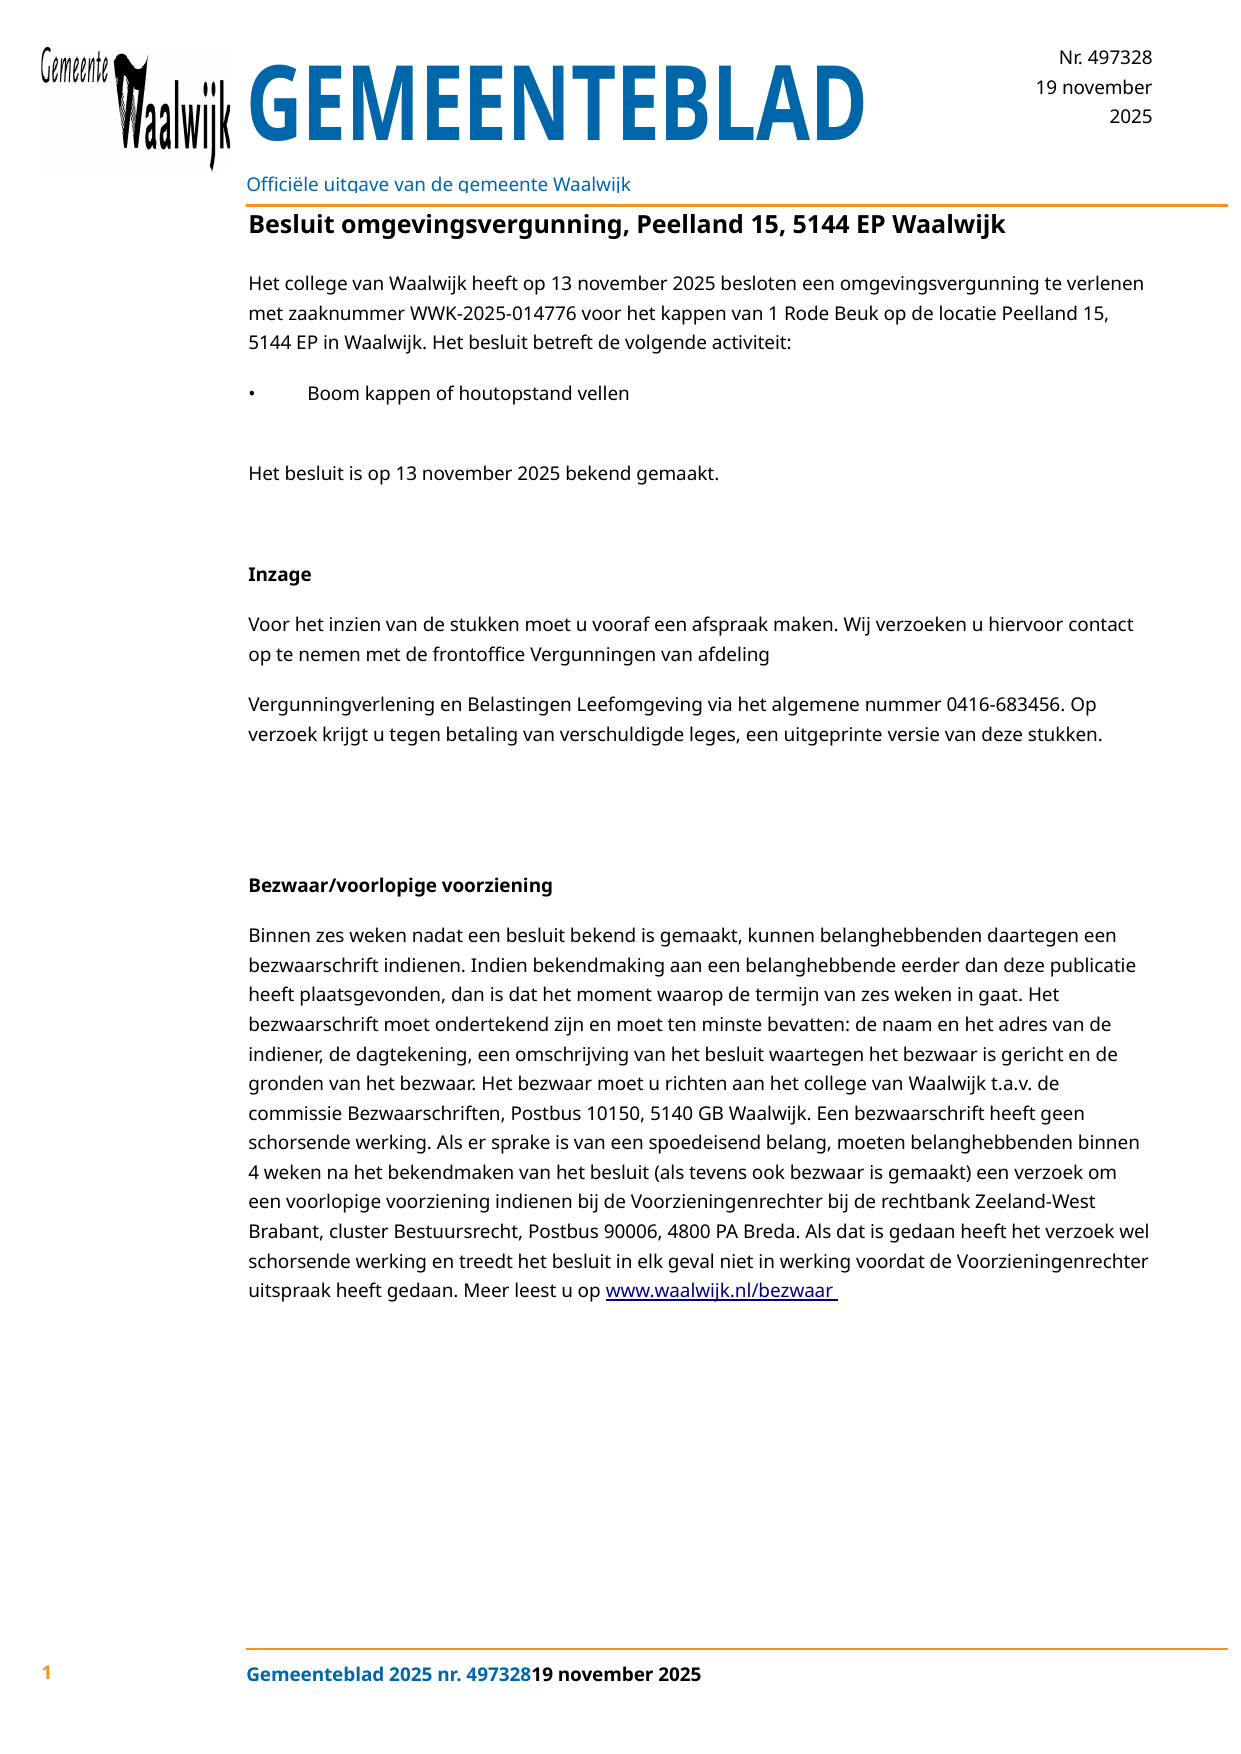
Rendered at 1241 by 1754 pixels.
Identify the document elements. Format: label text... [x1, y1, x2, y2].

text Inzage [248, 561, 1152, 586]
text Binnen zes weken nadat een besluit bekend is gemaakt, kunnen belanghebbenden daartegen een bezwaarschrift indienen. Indien bekendmaking aan een belanghebbende eerder dan deze publicatie heeft plaatsgevonden, dan is dat het moment waarop de termijn van zes weken in gaat. Het bezwaarschrift moet ondertekend zijn en moet ten minste bevatten: de naam en het adres van de indiener, de dagtekening, een omschrijving van het besluit waartegen het bezwaar is gericht en de gronden van het bezwaar. Het bezwaar moet u richten aan het college van Waalwijk t.a.v. de commissie Bezwaarschriften, Postbus 10150, 5140 GB Waalwijk. Een bezwaarschrift heeft geen schorsende werking. Als er sprake is van een spoedeisend belang, moeten belanghebbenden binnen 4 weken na het bekendmaken van het besluit (als tevens ook bezwaar is gemaakt) een verzoek om een voorlopige voorziening indienen bij de Voorzieningenrechter bij de rechtbank Zeeland-West Brabant, cluster Bestuursrecht, Postbus 90006, 4800 PA Breda. Als dat is gedaan heeft het verzoek wel schorsende werking en treedt het besluit in elk geval niet in werking voordat de Voorzieningenrechter uitspraak heeft gedaan. Meer leest u op www.waalwijk.nl/bezwaar [248, 922, 1152, 1303]
text Bezwaar/voorlopige voorziening [248, 872, 1152, 898]
text Het college van Waalwijk heeft op 13 november 2025 besloten een omgevingsvergunning te verlenen met zaaknummer WWK-2025-014776 voor het kappen van 1 Rode Beuk op de locatie Peelland 15, 5144 EP in Waalwijk. Het besluit betreft de volgende activiteit: [248, 270, 1152, 355]
picture [41, 47, 231, 172]
text Voor het inzien van de stukken moet u vooraf een afspraak maken. Wij verzoeken u hiervoor contact op te nemen met de frontoffice Vergunningen van afdeling [248, 611, 1152, 666]
text Besluit omgevingsvergunning, Peelland 15, 5144 EP Waalwijk [248, 207, 1152, 241]
list Boom kappen of houtopstand vellen [248, 380, 1152, 406]
text Vergunningverlening en Belastingen Leefomgeving via het algemene nummer 0416-683456. Op verzoek krijgt u tegen betaling van verschuldigde leges, een uitgeprinte versie van deze stukken. [248, 691, 1152, 746]
text Het besluit is op 13 november 2025 bekend gemaakt. [248, 460, 1152, 486]
